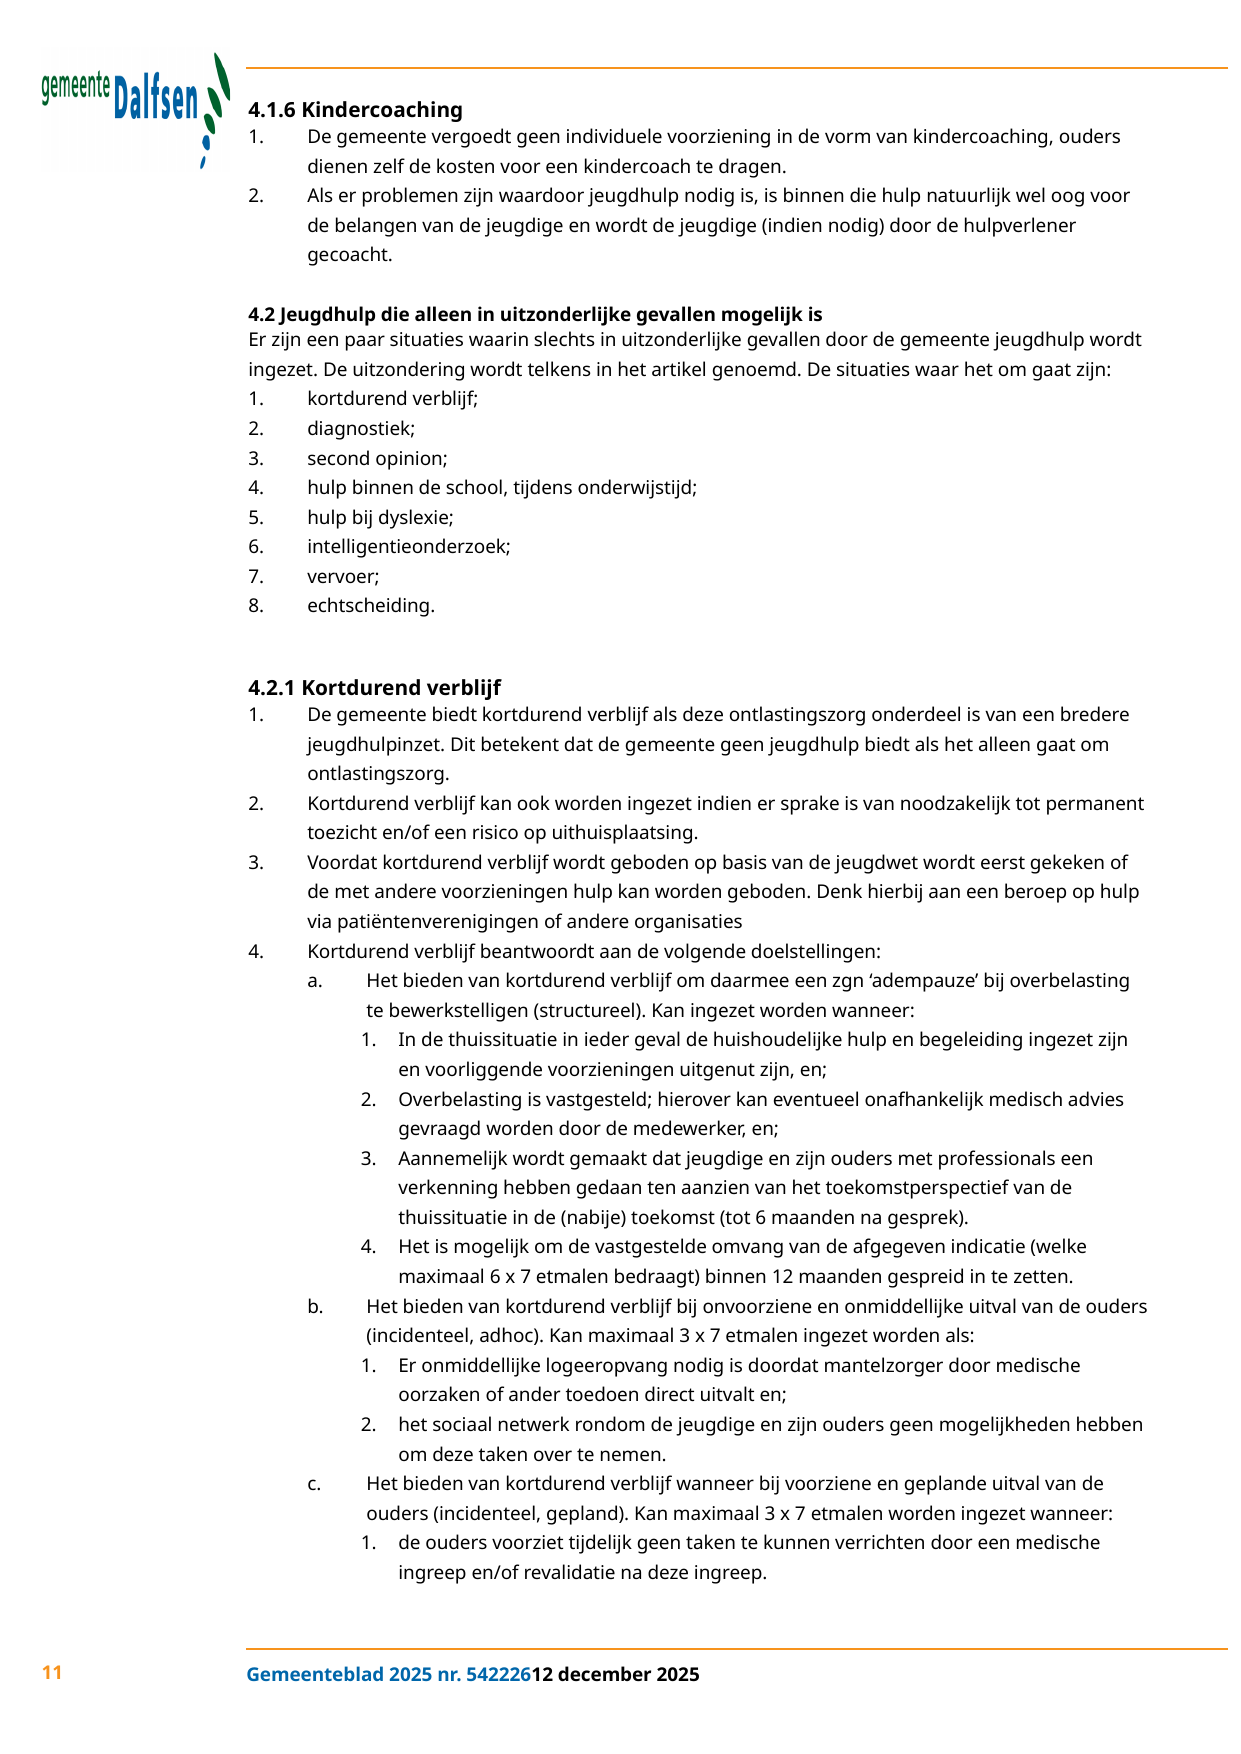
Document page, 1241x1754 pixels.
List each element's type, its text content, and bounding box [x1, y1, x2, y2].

text 4.1.6 Kindercoaching [248, 95, 1152, 123]
list Aannemelijk wordt gemaakt dat jeugdige en zijn ouders met professionals een verkenning hebben gedaan ten aanzien van het toekomstperspectief van de thuissituatie in de (nabije) toekomst (tot 6 maanden na gesprek). [361, 1145, 1152, 1230]
list Kortdurend verblijf kan ook worden ingezet indien er sprake is van noodzakelijk tot permanent toezicht en/of een risico op uithuisplaatsing. [248, 790, 1152, 845]
list second opinion; [248, 445, 1152, 471]
list echtscheiding. [248, 593, 1152, 618]
list Het bieden van kortdurend verblijf bij onvoorziene en onmiddellijke uitval van de ouders (incidenteel, adhoc). Kan maximaal 3 x 7 etmalen ingezet worden als: [307, 1293, 1152, 1348]
list In de thuissituatie in ieder geval de huishoudelijke hulp en begeleiding ingezet zijn en voorliggende voorzieningen uitgenut zijn, en; [361, 1027, 1152, 1082]
text 4.2.1 Kortdurend verblijf [248, 673, 1152, 701]
list De gemeente biedt kortdurend verblijf als deze ontlastingszorg onderdeel is van een bredere jeugdhulpinzet. Dit betekent dat de gemeente geen jeugdhulp biedt als het alleen gaat om ontlastingszorg. [248, 701, 1152, 786]
list Het is mogelijk om de vastgestelde omvang van de afgegeven indicatie (welke maximaal 6 x 7 etmalen bedraagt) binnen 12 maanden gespreid in te zetten. [361, 1234, 1152, 1289]
picture [41, 47, 231, 172]
list intelligentieonderzoek; [248, 533, 1152, 559]
list Als er problemen zijn waardoor jeugdhulp nodig is, is binnen die hulp natuurlijk wel oog voor de belangen van de jeugdige en wordt de jeugdige (indien nodig) door de hulpverlener gecoacht. [248, 182, 1152, 267]
list het sociaal netwerk rondom de jeugdige en zijn ouders geen mogelijkheden hebben om deze taken over te nemen. [361, 1411, 1152, 1466]
list Het bieden van kortdurend verblijf om daarmee een zgn ‘adempauze’ bij overbelasting te bewerkstelligen (structureel). Kan ingezet worden wanneer: [307, 967, 1152, 1023]
list Voordat kortdurend verblijf wordt geboden op basis van de jeugdwet wordt eerst gekeken of de met andere voorzieningen hulp kan worden geboden. Denk hierbij aan een beroep op hulp via patiëntenverenigingen of andere organisaties [248, 849, 1152, 934]
list hulp bij dyslexie; [248, 504, 1152, 530]
list vervoer; [248, 563, 1152, 589]
list Er onmiddellijke logeeropvang nodig is doordat mantelzorger door medische oorzaken of ander toedoen direct uitvalt en; [361, 1352, 1152, 1407]
list hulp binnen de school, tijdens onderwijstijd; [248, 474, 1152, 500]
list Kortdurend verblijf beantwoordt aan de volgende doelstellingen: [248, 938, 1152, 963]
list de ouders voorziet tijdelijk geen taken te kunnen verrichten door een medische ingreep en/of revalidatie na deze ingreep. [361, 1529, 1152, 1585]
list De gemeente vergoedt geen individuele voorziening in de vorm van kindercoaching, ouders dienen zelf de kosten voor een kindercoach te dragen. [248, 123, 1152, 178]
list diagnostiek; [248, 415, 1152, 441]
list kortdurend verblijf; [248, 386, 1152, 411]
text 4.2 Jeugdhulp die alleen in uitzonderlijke gevallen mogelijk is [248, 301, 1152, 326]
text Er zijn een paar situaties waarin slechts in uitzonderlijke gevallen door de gemeente jeugdhulp wordt ingezet. De uitzondering wordt telkens in het artikel genoemd. De situaties waar het om gaat zijn: [248, 326, 1152, 382]
list Overbelasting is vastgesteld; hierover kan eventueel onafhankelijk medisch advies gevraagd worden door de medewerker, en; [361, 1086, 1152, 1141]
list Het bieden van kortdurend verblijf wanneer bij voorziene en geplande uitval van de ouders (incidenteel, gepland). Kan maximaal 3 x 7 etmalen worden ingezet wanneer: [307, 1470, 1152, 1526]
